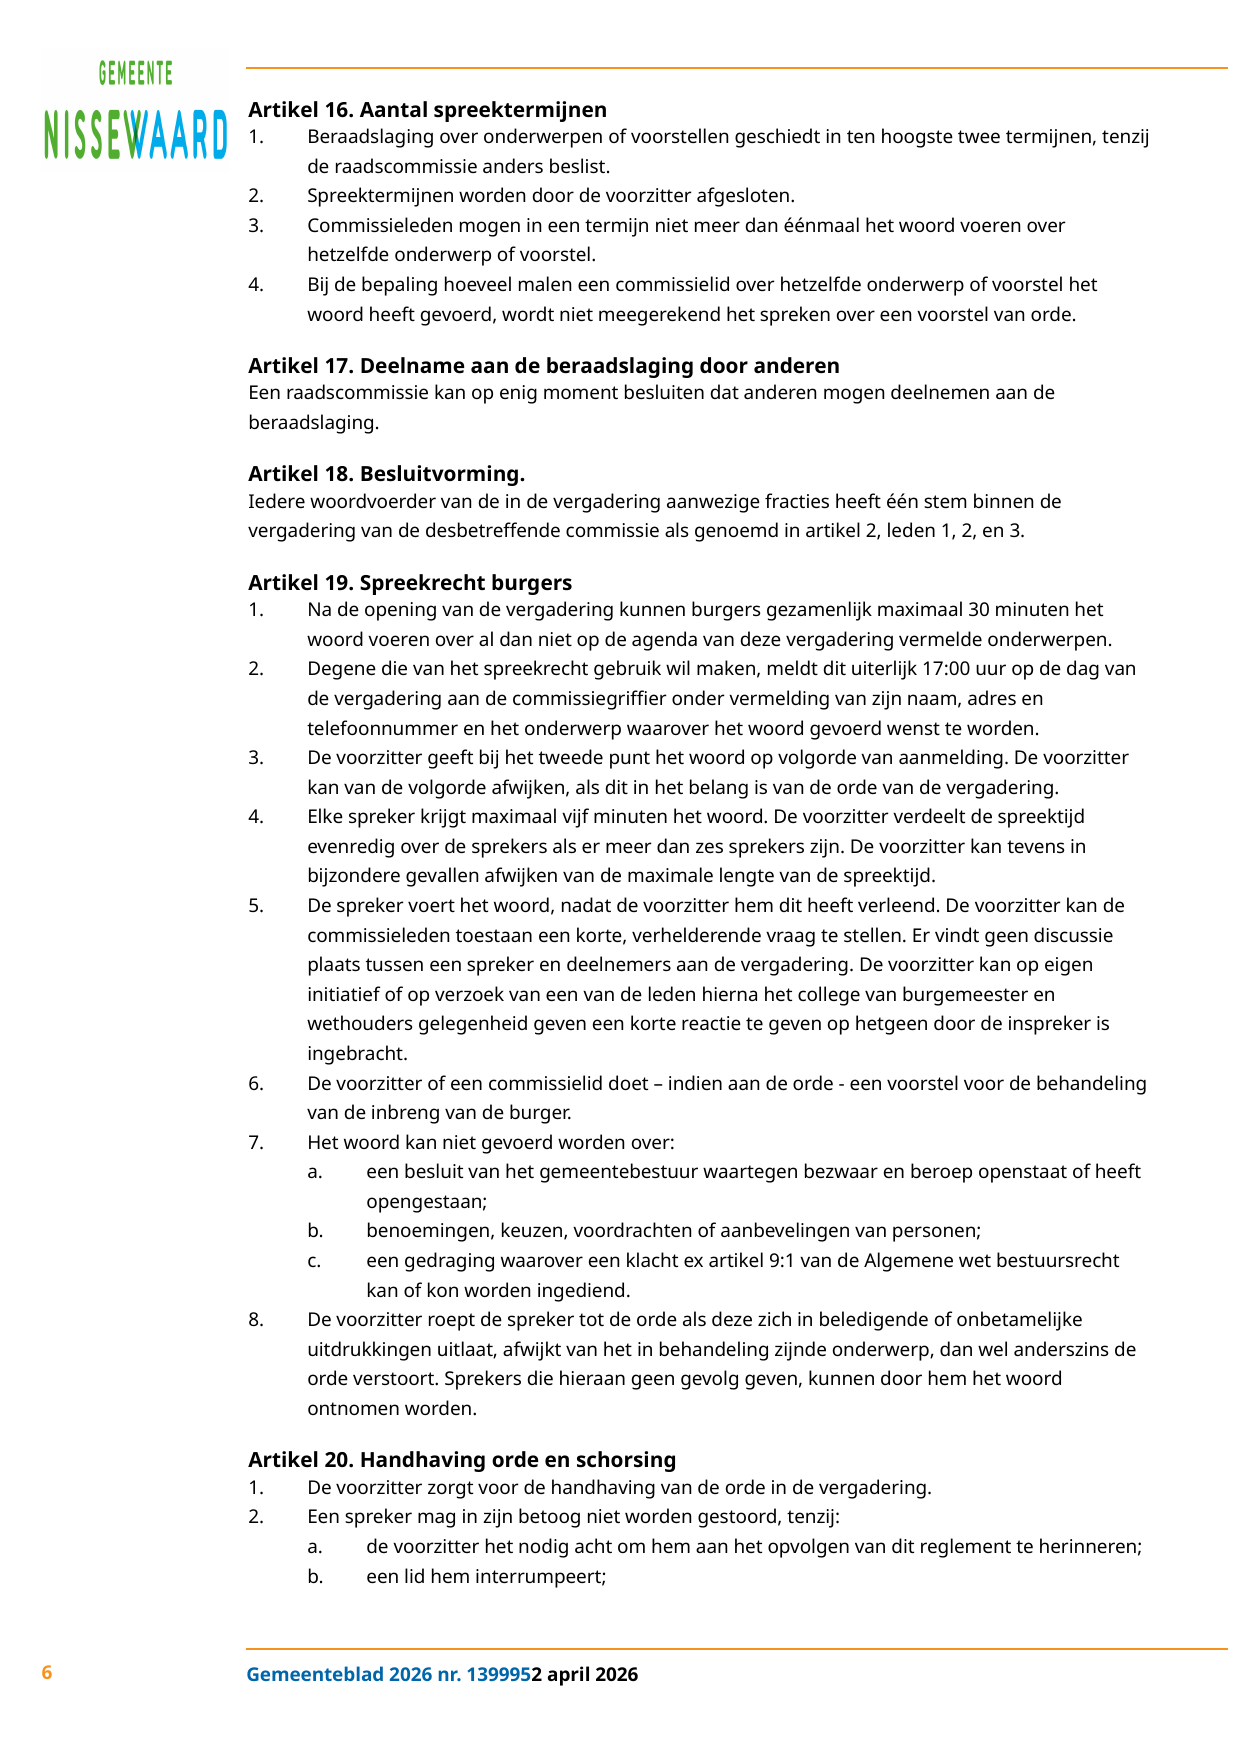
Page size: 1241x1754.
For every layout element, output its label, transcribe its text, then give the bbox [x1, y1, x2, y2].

list de voorzitter het nodig acht om hem aan het opvolgen van dit reglement te herinneren; [307, 1533, 1152, 1559]
text Artikel 19. Spreekrecht burgers [248, 568, 1152, 596]
text Een raadscommissie kan op enig moment besluiten dat anderen mogen deelnemen aan de beraadslaging. [248, 379, 1152, 435]
text Iedere woordvoerder van de in de vergadering aanwezige fracties heeft één stem binnen de vergadering van de desbetreffende commissie als genoemd in artikel 2, leden 1, 2, en 3. [248, 488, 1152, 543]
list Degene die van het spreekrecht gebruik wil maken, meldt dit uiterlijk 17:00 uur op de dag van de vergadering aan de commissiegriffier onder vermelding van zijn naam, adres en telefoonnummer en het onderwerp waarover het woord gevoerd wenst te worden. [248, 656, 1152, 741]
list De voorzitter zorgt voor de handhaving van de orde in de vergadering. [248, 1474, 1152, 1500]
list een gedraging waarover een klacht ex artikel 9:1 van de Algemene wet bestuursrecht kan of kon worden ingediend. [307, 1247, 1152, 1303]
text Artikel 16. Aantal spreektermijnen [248, 95, 1152, 123]
list Bij de bepaling hoeveel malen een commissielid over hetzelfde onderwerp of voorstel het woord heeft gevoerd, wordt niet meegerekend het spreken over een voorstel van orde. [248, 271, 1152, 326]
list Spreektermijnen worden door de voorzitter afgesloten. [248, 182, 1152, 208]
picture [41, 47, 231, 172]
list een besluit van het gemeentebestuur waartegen bezwaar en beroep openstaat of heeft opengestaan; [307, 1158, 1152, 1214]
list De voorzitter roept de spreker tot de orde als deze zich in beledigende of onbetamelijke uitdrukkingen uitlaat, afwijkt van het in behandeling zijnde onderwerp, dan wel anderszins de orde verstoort. Sprekers die hieraan geen gevolg geven, kunnen door hem het woord ontnomen worden. [248, 1306, 1152, 1421]
list Na de opening van de vergadering kunnen burgers gezamenlijk maximaal 30 minuten het woord voeren over al dan niet op de agenda van deze vergadering vermelde onderwerpen. [248, 596, 1152, 652]
list Een spreker mag in zijn betoog niet worden gestoord, tenzij: [248, 1504, 1152, 1529]
list De voorzitter geeft bij het tweede punt het woord op volgorde van aanmelding. De voorzitter kan van de volgorde afwijken, als dit in het belang is van de orde van de vergadering. [248, 744, 1152, 800]
text Artikel 20. Handhaving orde en schorsing [248, 1446, 1152, 1474]
list Het woord kan niet gevoerd worden over: [248, 1129, 1152, 1155]
list benoemingen, keuzen, voordrachten of aanbevelingen van personen; [307, 1218, 1152, 1243]
list De voorzitter of een commissielid doet – indien aan de orde - een voorstel voor de behandeling van de inbreng van de burger. [248, 1070, 1152, 1125]
list Beraadslaging over onderwerpen of voorstellen geschiedt in ten hoogste twee termijnen, tenzij de raadscommissie anders beslist. [248, 123, 1152, 178]
list een lid hem interrumpeert; [307, 1563, 1152, 1588]
list Commissieleden mogen in een termijn niet meer dan éénmaal het woord voeren over hetzelfde onderwerp of voorstel. [248, 212, 1152, 267]
list De spreker voert het woord, nadat de voorzitter hem dit heeft verleend. De voorzitter kan de commissieleden toestaan een korte, verhelderende vraag te stellen. Er vindt geen discussie plaats tussen een spreker en deelnemers aan de vergadering. De voorzitter kan op eigen initiatief of op verzoek van een van de leden hierna het college van burgemeester en wethouders gelegenheid geven een korte reactie te geven op hetgeen door de inspreker is ingebracht. [248, 892, 1152, 1066]
list Elke spreker krijgt maximaal vijf minuten het woord. De voorzitter verdeelt de spreektijd evenredig over de sprekers als er meer dan zes sprekers zijn. De voorzitter kan tevens in bijzondere gevallen afwijken van de maximale lengte van de spreektijd. [248, 803, 1152, 888]
text Artikel 18. Besluitvorming. [248, 459, 1152, 488]
text Artikel 17. Deelname aan de beraadslaging door anderen [248, 351, 1152, 379]
